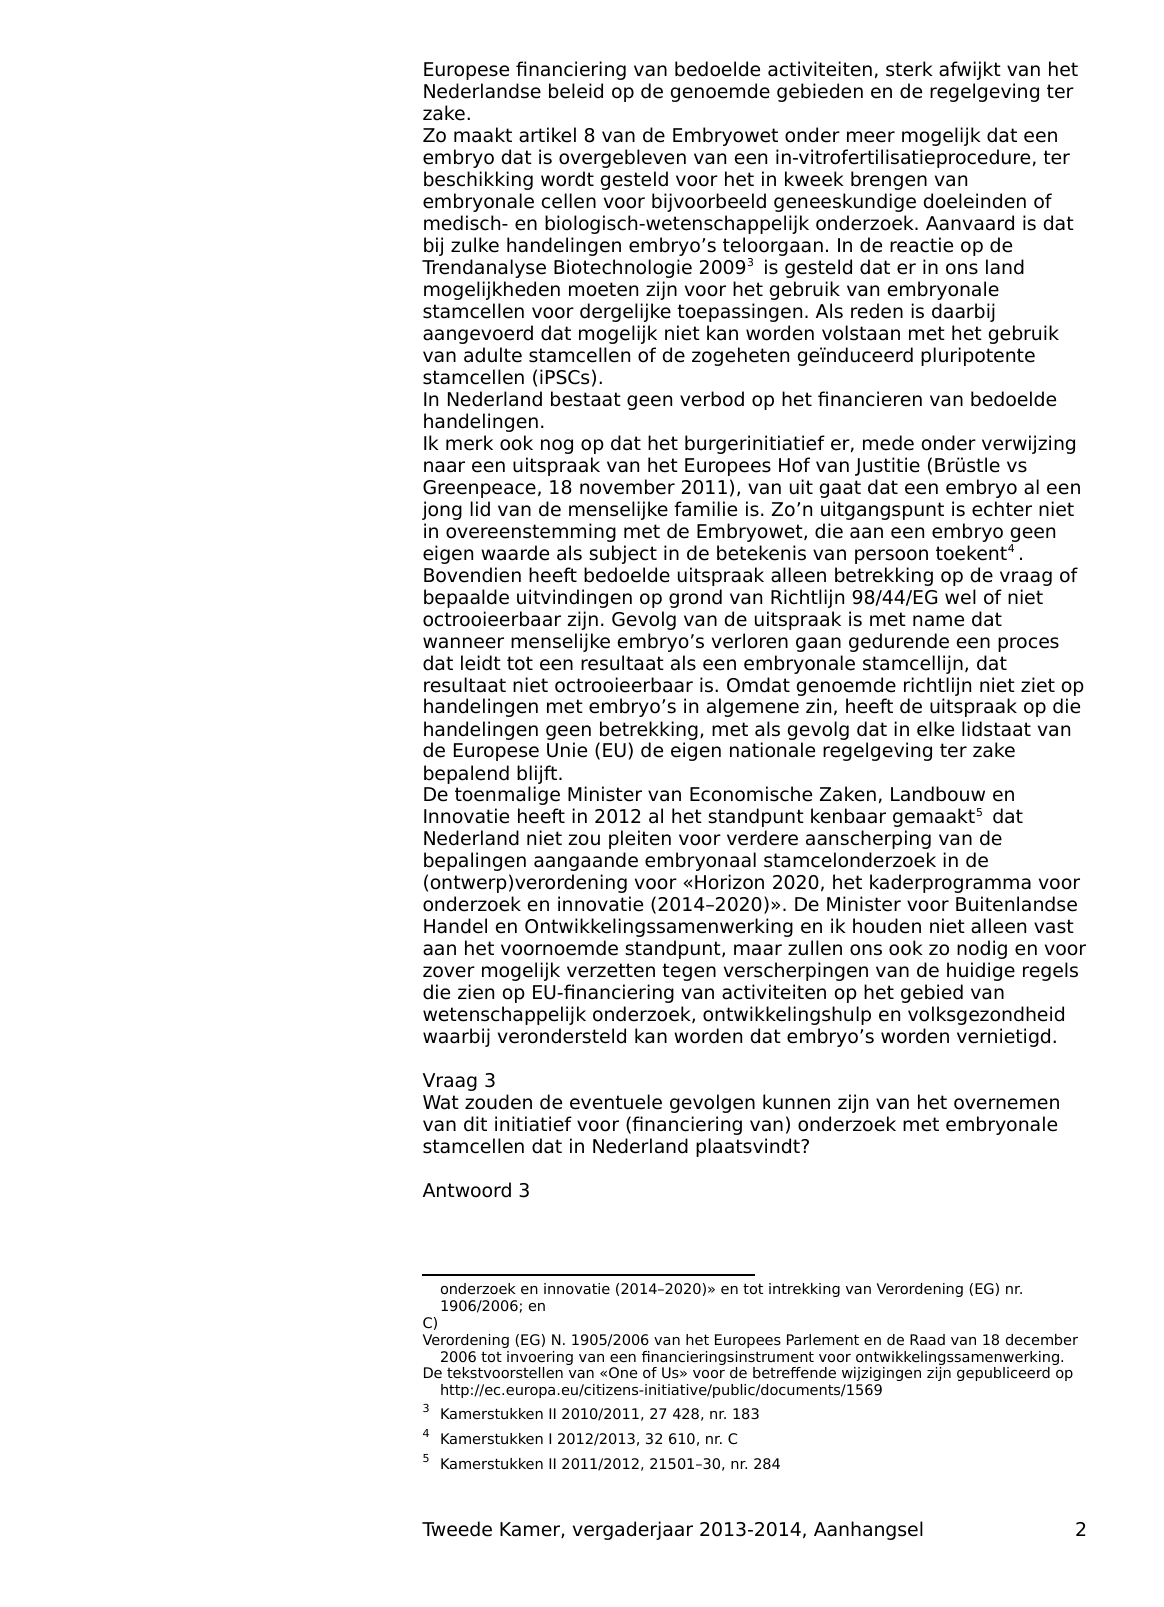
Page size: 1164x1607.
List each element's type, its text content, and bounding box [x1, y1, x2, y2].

text Ik merk ook nog op dat het burgerinitiatief er, mede onder verwijzing naar een uitspraak van het Europees Hof van Justitie (Brüstle vs Greenpeace, 18 november 2011), van uit gaat dat een embryo al een jong lid van de menselijke familie is. Zo’n uitgangspunt is echter niet in overeenstemming met de Embryowet, die aan een embryo geen eigen waarde als subject in de betekenis van persoon toekent. Bovendien heeft bedoelde uitspraak alleen betrekking op de vraag of bepaalde uitvindingen op grond van Richtlijn 98/44/EG wel of niet octrooieerbaar zijn. Gevolg van de uitspraak is met name dat wanneer menselijke embryo’s verloren gaan gedurende een proces dat leidt tot een resultaat als een embryonale stamcellijn, dat resultaat niet octrooieerbaar is. Omdat genoemde richtlijn niet ziet op handelingen met embryo’s in algemene zin, heeft de uitspraak op die handelingen geen betrekking, met als gevolg dat in elke lidstaat van de Europese Unie (EU) de eigen nationale regelgeving ter zake bepalend blijft. [422, 433, 1087, 784]
text Wat zouden de eventuele gevolgen kunnen zijn van het overnemen van dit initiatief voor (financiering van) onderzoek met embryonale stamcellen dat in Nederland plaatsvindt? [422, 1092, 1087, 1158]
text Kamerstukken II 2011/2012, 21501–30, nr. 284 [422, 1452, 1087, 1474]
text De tekstvoorstellen van «One of Us» voor de betreffende wijzigingen zijn gepubliceerd op http://ec.europa.eu/citizens-initiative/public/documents/1569 [422, 1366, 1087, 1399]
text Vraag 3 [422, 1070, 1087, 1092]
text C) [422, 1315, 1087, 1332]
text Europese financiering van bedoelde activiteiten, sterk afwijkt van het Nederlandse beleid op de genoemde gebieden en de regelgeving ter zake. [422, 59, 1087, 125]
text Antwoord 3 [422, 1180, 1087, 1202]
text Zo maakt artikel 8 van de Embryowet onder meer mogelijk dat een embryo dat is overgebleven van een in-vitrofertilisatieprocedure, ter beschikking wordt gesteld voor het in kweek brengen van embryonale cellen voor bijvoorbeeld geneeskundige doeleinden of medisch- en biologisch-wetenschappelijk onderzoek. Aanvaard is dat bij zulke handelingen embryo’s teloorgaan. In de reactie op de Trendanalyse Biotechnologie 2009 is gesteld dat er in ons land mogelijkheden moeten zijn voor het gebruik van embryonale stamcellen voor dergelijke toepassingen. Als reden is daarbij aangevoerd dat mogelijk niet kan worden volstaan met het gebruik van adulte stamcellen of de zogeheten geïnduceerd pluripotente stamcellen (iPSCs). [422, 125, 1087, 389]
text onderzoek en innovatie (2014–2020)» en tot intrekking van Verordening (EG) nr. 1906/2006; en [422, 1281, 1087, 1315]
text Verordening (EG) N. 1905/2006 van het Europees Parlement en de Raad van 18 december 2006 tot invoering van een financieringsinstrument voor ontwikkelingssamenwerking. [422, 1332, 1087, 1366]
text Kamerstukken II 2010/2011, 27 428, nr. 183 [422, 1402, 1087, 1424]
text De toenmalige Minister van Economische Zaken, Landbouw en Innovatie heeft in 2012 al het standpunt kenbaar gemaakt dat Nederland niet zou pleiten voor verdere aanscherping van de bepalingen aangaande embryonaal stamcelonderzoek in de (ontwerp)verordening voor «Horizon 2020, het kaderprogramma voor onderzoek en innovatie (2014–2020)». De Minister voor Buitenlandse Handel en Ontwikkelingssamenwerking en ik houden niet alleen vast aan het voornoemde standpunt, maar zullen ons ook zo nodig en voor zover mogelijk verzetten tegen verscherpingen van de huidige regels die zien op EU-financiering van activiteiten op het gebied van wetenschappelijk onderzoek, ontwikkelingshulp en volksgezondheid waarbij verondersteld kan worden dat embryo’s worden vernietigd. [422, 784, 1087, 1048]
text Kamerstukken I 2012/2013, 32 610, nr. C [422, 1427, 1087, 1449]
text In Nederland bestaat geen verbod op het financieren van bedoelde handelingen. [422, 389, 1087, 433]
